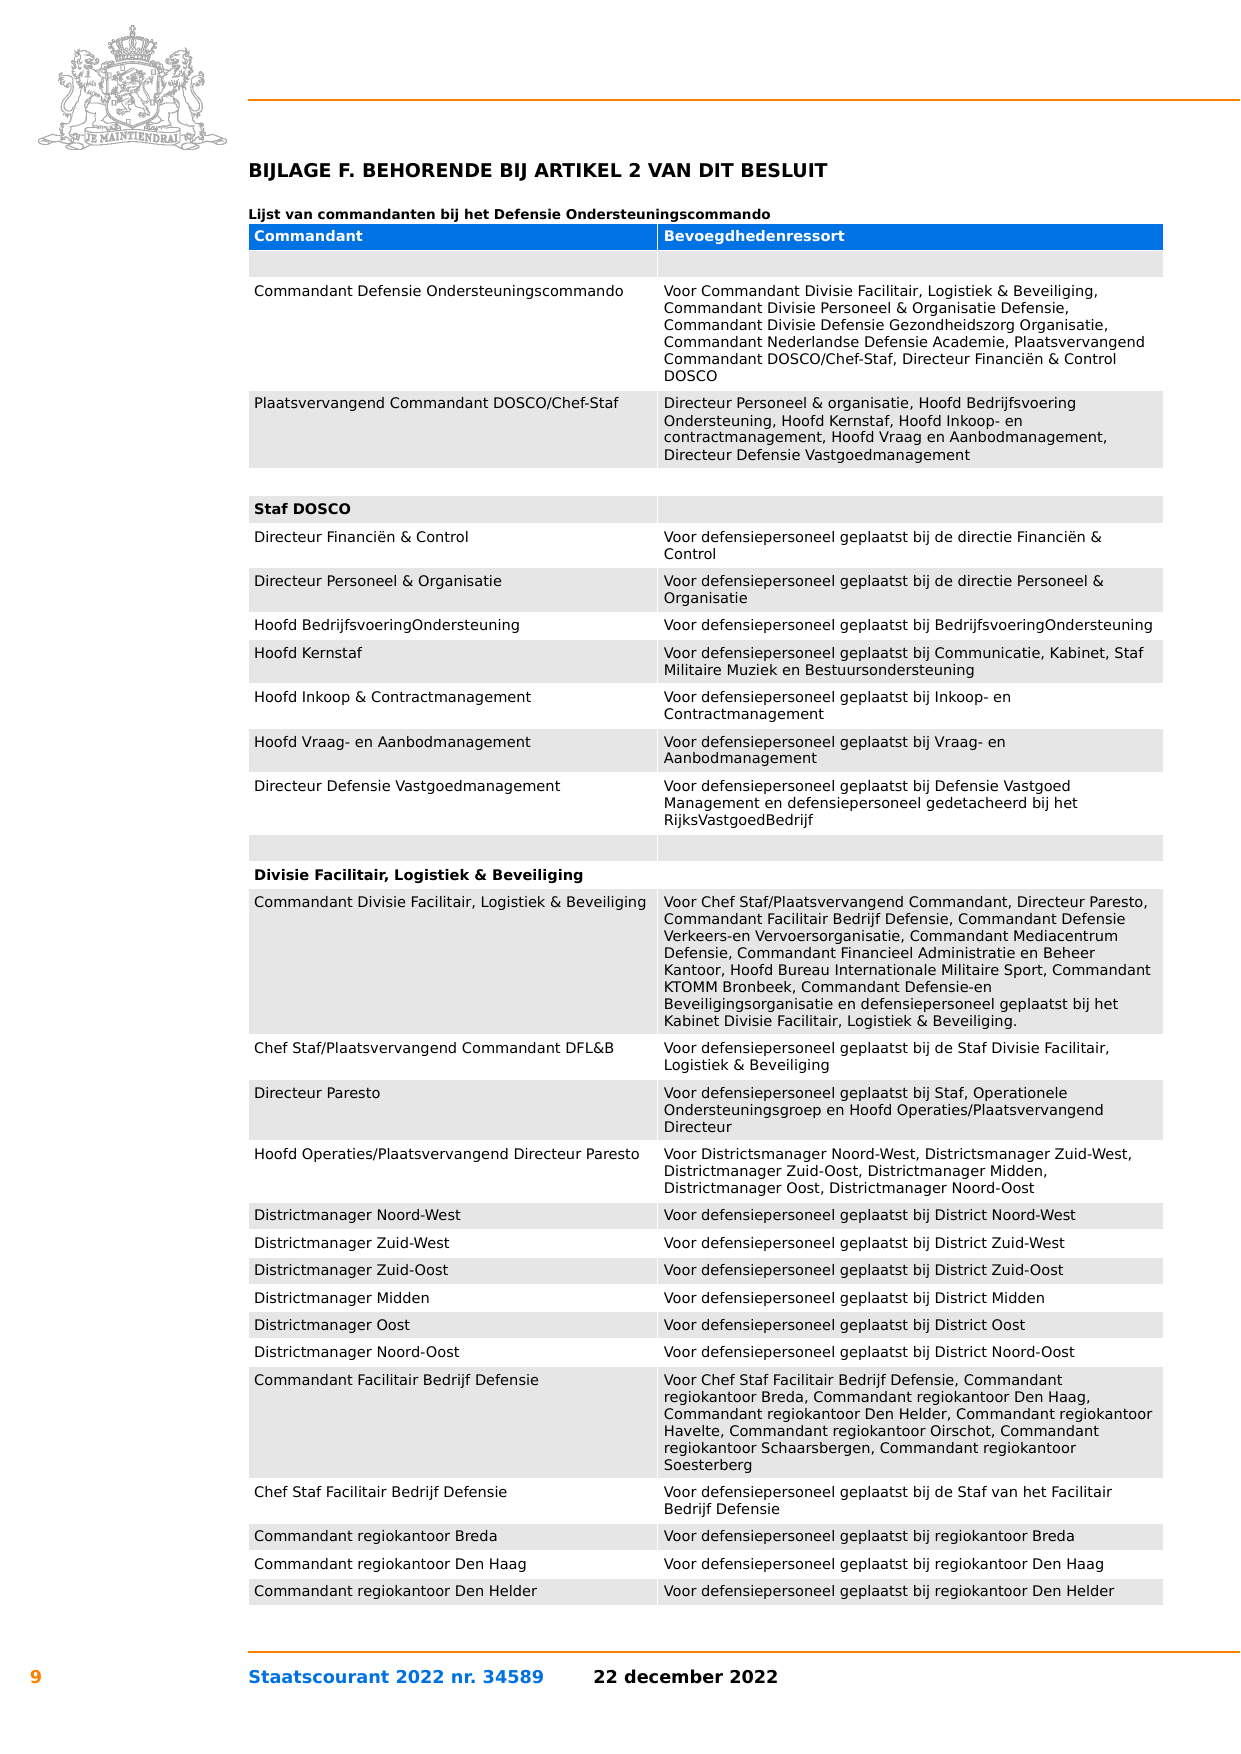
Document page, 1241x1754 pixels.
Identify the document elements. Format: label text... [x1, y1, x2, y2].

table_cell Voor defensiepersoneel geplaatst bij District Zuid-West [658, 1230, 1163, 1256]
table_cell Voor Commandant Divisie Facilitair, Logistiek & Beveiliging, Commandant Divisie Personeel & Organisatie Defensie, Commandant Divisie Defensie Gezondheidszorg Organisatie, Commandant Nederlandse Defensie Academie, Plaatsvervangend Commandant DOSCO/Chef-Staf, Directeur Financiën & Control DOSCO [658, 279, 1163, 390]
table_cell Districtmanager Zuid-Oost [249, 1258, 657, 1284]
table_cell Staf DOSCO [249, 496, 657, 523]
table_cell Chef Staf/Plaatsvervangend Commandant DFL&B [249, 1036, 657, 1079]
table_cell Hoofd BedrijfsvoeringOndersteuning [249, 613, 657, 639]
table_cell Districtmanager Zuid-West [249, 1230, 657, 1256]
table_cell [658, 251, 1163, 277]
table_cell Directeur Personeel & organisatie, Hoofd Bedrijfsvoering Ondersteuning, Hoofd Kernstaf, Hoofd Inkoop- en contractmanagement, Hoofd Vraag en Aanbodmanagement, Directeur Defensie Vastgoedmanagement [658, 391, 1163, 468]
table_cell Voor defensiepersoneel geplaatst bij de directie Financiën & Control [658, 524, 1163, 567]
table_cell Voor defensiepersoneel geplaatst bij regiokantoor Den Helder [658, 1579, 1163, 1605]
table_cell Directeur Financiën & Control [249, 524, 657, 567]
table_cell Districtmanager Noord-Oost [249, 1340, 657, 1366]
table_cell [658, 469, 1163, 495]
table_cell Commandant regiokantoor Den Helder [249, 1579, 657, 1605]
table_cell [658, 835, 1163, 861]
table_cell Plaatsvervangend Commandant DOSCO/Chef-Staf [249, 391, 657, 468]
table_cell Voor defensiepersoneel geplaatst bij Inkoop- en Contractmanagement [658, 684, 1163, 728]
table_cell [249, 469, 657, 495]
table_cell Voor defensiepersoneel geplaatst bij Communicatie, Kabinet, Staf Militaire Muziek en Bestuursondersteuning [658, 640, 1163, 683]
table_cell Commandant regiokantoor Den Haag [249, 1551, 657, 1577]
table_cell Districtmanager Noord-West [249, 1203, 657, 1229]
table_cell Hoofd Vraag- en Aanbodmanagement [249, 729, 657, 772]
table_cell Voor defensiepersoneel geplaatst bij Staf, Operationele Ondersteuningsgroep en Hoofd Operaties/Plaatsvervangend Directeur [658, 1080, 1163, 1140]
table_cell Voor defensiepersoneel geplaatst bij regiokantoor Den Haag [658, 1551, 1163, 1577]
table_cell Directeur Personeel & Organisatie [249, 568, 657, 612]
table_cell Voor Chef Staf Facilitair Bedrijf Defensie, Commandant regiokantoor Breda, Commandant regiokantoor Den Haag, Commandant regiokantoor Den Helder, Commandant regiokantoor Havelte, Commandant regiokantoor Oirschot, Commandant regiokantoor Schaarsbergen, Commandant regiokantoor Soesterberg [658, 1367, 1163, 1478]
table_cell Voor defensiepersoneel geplaatst bij Vraag- en Aanbodmanagement [658, 729, 1163, 772]
picture [38, 25, 227, 150]
table_cell [658, 862, 1163, 888]
table_cell [249, 835, 657, 861]
table_cell Commandant Defensie Ondersteuningscommando [249, 279, 657, 390]
table_header Lijst van commandanten bij het Defensie Ondersteuningscommando [248, 207, 1163, 223]
table_cell Hoofd Operaties/Plaatsvervangend Directeur Paresto [249, 1141, 657, 1202]
table_cell Bevoegdhedenressort [658, 224, 1163, 250]
table_cell Voor defensiepersoneel geplaatst bij de Staf Divisie Facilitair, Logistiek & Beveiliging [658, 1036, 1163, 1079]
table_cell Voor defensiepersoneel geplaatst bij de Staf van het Facilitair Bedrijf Defensie [658, 1479, 1163, 1523]
table_cell Hoofd Kernstaf [249, 640, 657, 683]
table_cell Chef Staf Facilitair Bedrijf Defensie [249, 1479, 657, 1523]
table_cell Voor defensiepersoneel geplaatst bij de directie Personeel & Organisatie [658, 568, 1163, 612]
table_cell Voor Chef Staf/Plaatsvervangend Commandant, Directeur Paresto, Commandant Facilitair Bedrijf Defensie, Commandant Defensie Verkeers-en Vervoersorganisatie, Commandant Mediacentrum Defensie, Commandant Financieel Administratie en Beheer Kantoor, Hoofd Bureau Internationale Militaire Sport, Commandant KTOMM Bronbeek, Commandant Defensie-en Beveiligingsorganisatie en defensiepersoneel geplaatst bij het Kabinet Divisie Facilitair, Logistiek & Beveiliging. [658, 889, 1163, 1034]
table_cell Districtmanager Midden [249, 1285, 657, 1311]
table_cell Voor defensiepersoneel geplaatst bij BedrijfsvoeringOndersteuning [658, 613, 1163, 639]
table_cell Commandant Divisie Facilitair, Logistiek & Beveiliging [249, 889, 657, 1034]
table_cell Hoofd Inkoop & Contractmanagement [249, 684, 657, 728]
subtitle BIJLAGE F. BEHORENDE BIJ ARTIKEL 2 VAN DIT BESLUIT [248, 160, 1163, 182]
table_cell Voor defensiepersoneel geplaatst bij District Zuid-Oost [658, 1258, 1163, 1284]
table_cell Directeur Paresto [249, 1080, 657, 1140]
table_cell Voor defensiepersoneel geplaatst bij Defensie Vastgoed Management en defensiepersoneel gedetacheerd bij het RijksVastgoedBedrijf [658, 773, 1163, 833]
table_cell Commandant regiokantoor Breda [249, 1524, 657, 1550]
table_cell Districtmanager Oost [249, 1312, 657, 1338]
table_cell [658, 496, 1163, 523]
table_cell Commandant Facilitair Bedrijf Defensie [249, 1367, 657, 1478]
table_cell Directeur Defensie Vastgoedmanagement [249, 773, 657, 833]
table_cell Voor defensiepersoneel geplaatst bij District Oost [658, 1312, 1163, 1338]
table_cell Voor defensiepersoneel geplaatst bij District Midden [658, 1285, 1163, 1311]
table_cell Divisie Facilitair, Logistiek & Beveiliging [249, 862, 657, 888]
table_cell Voor defensiepersoneel geplaatst bij District Noord-Oost [658, 1340, 1163, 1366]
table_cell Voor defensiepersoneel geplaatst bij District Noord-West [658, 1203, 1163, 1229]
table_cell [249, 251, 657, 277]
table_cell Voor defensiepersoneel geplaatst bij regiokantoor Breda [658, 1524, 1163, 1550]
table_cell Voor Districtsmanager Noord-West, Districtsmanager Zuid-West, Districtmanager Zuid-Oost, Districtmanager Midden, Districtmanager Oost, Districtmanager Noord-Oost [658, 1141, 1163, 1202]
table_cell Commandant [249, 224, 657, 250]
